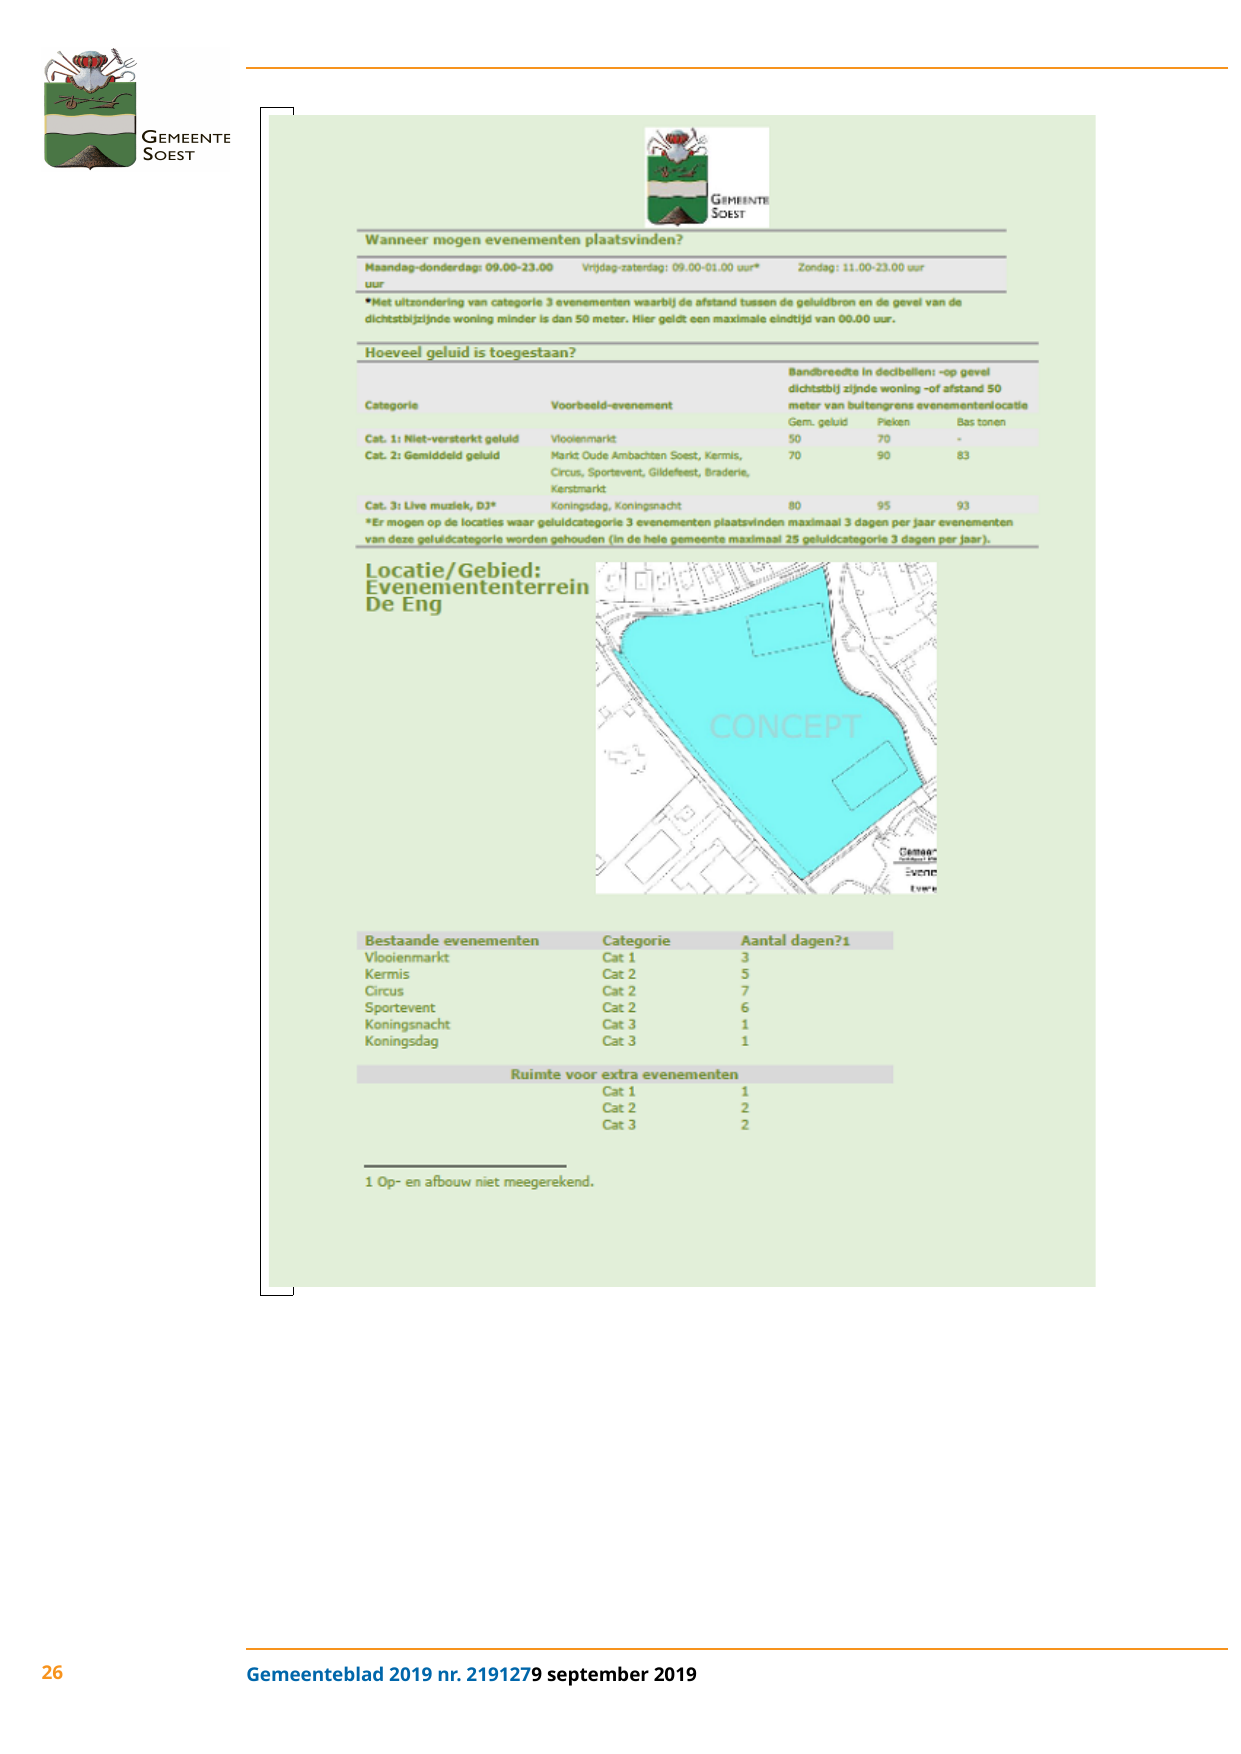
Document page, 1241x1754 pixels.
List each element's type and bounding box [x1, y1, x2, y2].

picture [268, 115, 1096, 1287]
picture [41, 47, 231, 172]
